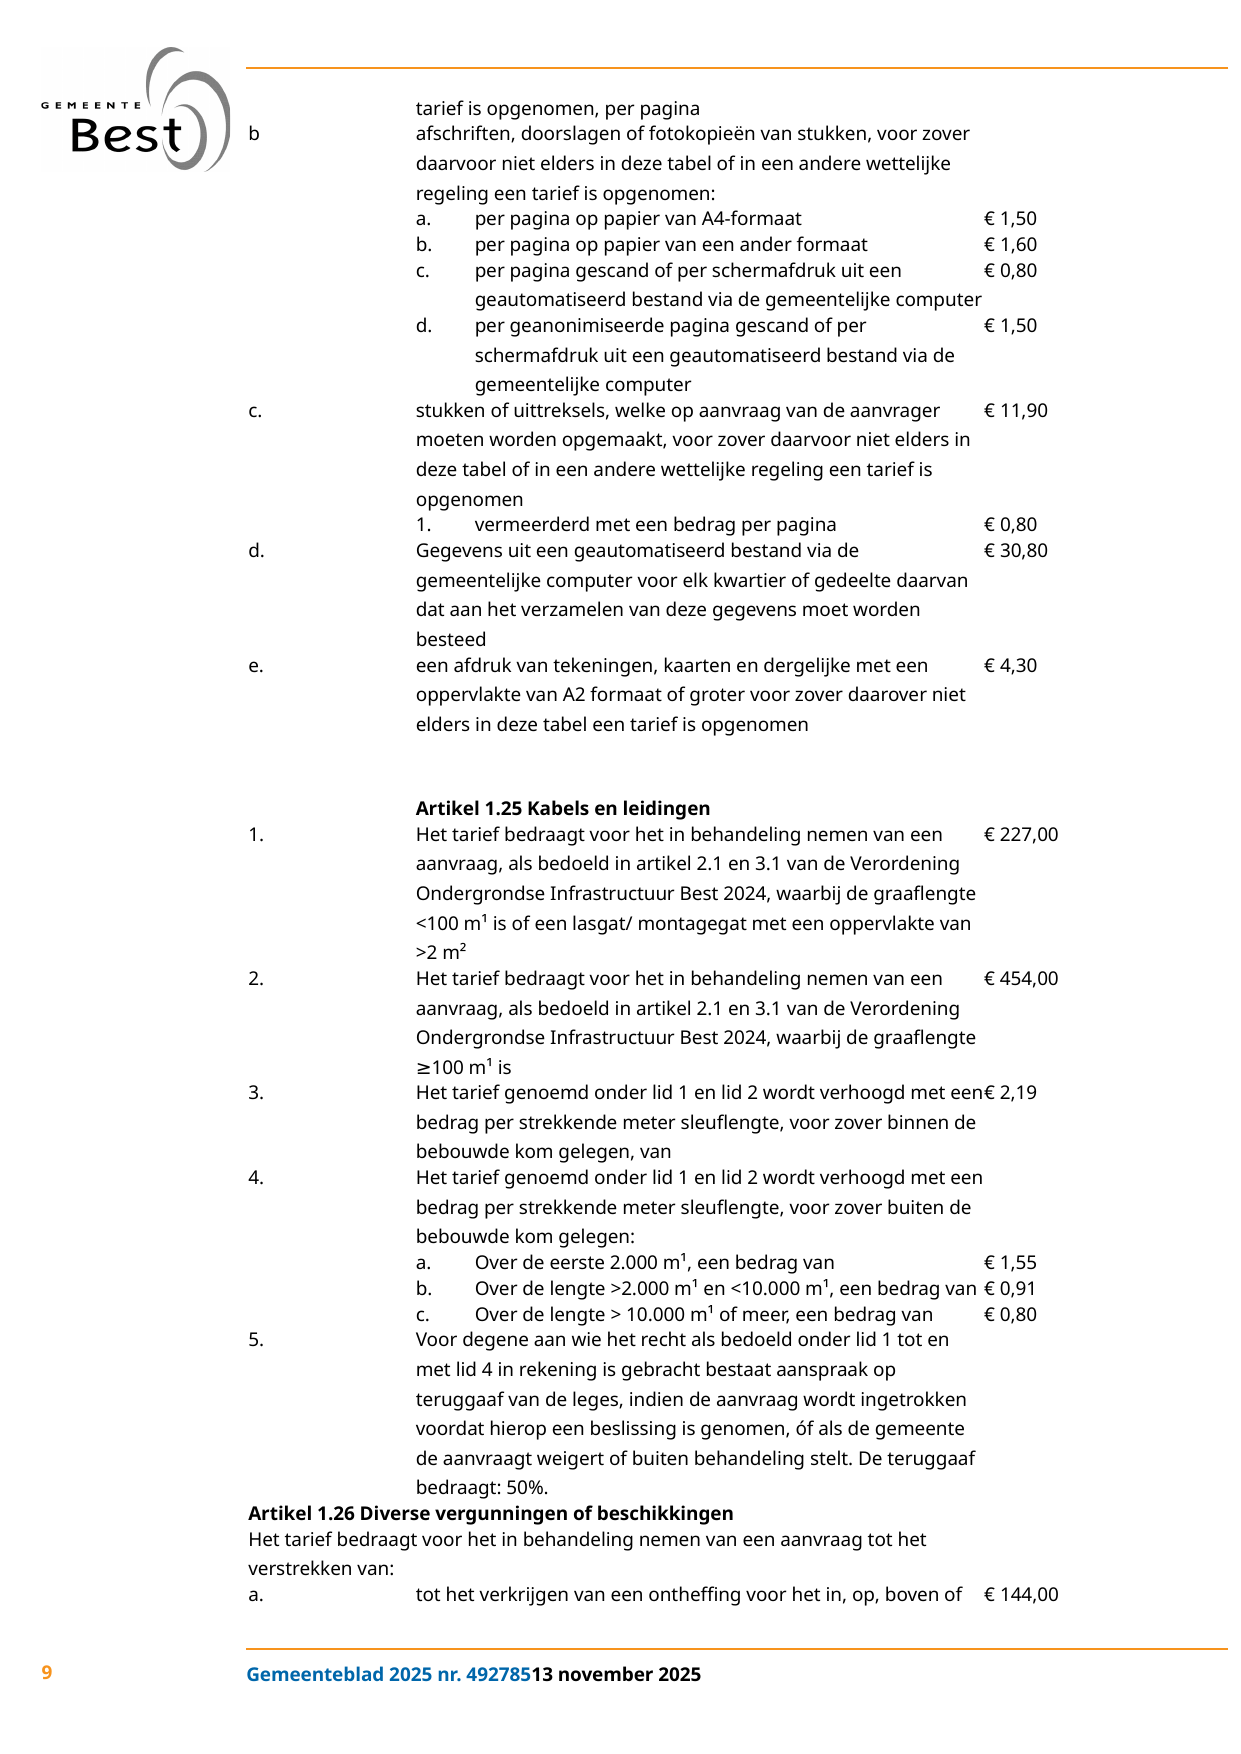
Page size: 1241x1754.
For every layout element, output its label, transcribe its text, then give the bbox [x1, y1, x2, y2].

table_cell € 30,80 [984, 537, 1152, 652]
table_cell € 1,50 [984, 312, 1152, 397]
table_cell [984, 121, 1152, 205]
table_cell stukken of uittreksels, welke op aanvraag van de aanvrager moeten worden opgemaakt, voor zover daarvoor niet elders in deze tabel of in een andere wettelijke regeling een tarief is opgenomen [416, 397, 984, 512]
table_cell e. [248, 652, 416, 737]
table_cell Het tarief bedraagt voor het in behandeling nemen van een aanvraag, als bedoeld in artikel 2.1 en 3.1 van de Verordening Ondergrondse Infrastructuur Best 2024, waarbij de graaflengte ≥100 m¹ is [416, 965, 984, 1079]
table_cell [248, 737, 416, 762]
table_cell 2. [248, 965, 416, 1079]
table_cell € 1,60 [984, 231, 1152, 257]
table_cell Het tarief genoemd onder lid 1 en lid 2 wordt verhoogd met een bedrag per strekkende meter sleuflengte, voor zover buiten de bebouwde kom gelegen: [416, 1165, 984, 1249]
table_cell [248, 512, 416, 537]
table_cell [984, 1526, 1152, 1581]
table_cell € 454,00 [984, 965, 1152, 1079]
table_cell 1. [248, 821, 416, 965]
table_cell [984, 1327, 1152, 1500]
table_cell tot het verkrijgen van een ontheffing voor het in, op, boven of [416, 1581, 984, 1607]
table_cell € 1,50 [984, 205, 1152, 231]
table_cell [248, 1249, 416, 1275]
table_header Artikel 1.25 Kabels en leidingen [416, 795, 984, 821]
table_cell [248, 312, 416, 397]
table_cell per pagina op papier van een ander formaat [416, 231, 984, 257]
table_cell € 1,55 [984, 1249, 1152, 1275]
table_cell per geanonimiseerde pagina gescand of per schermafdruk uit een geautomatiseerd bestand via de gemeentelijke computer [416, 312, 984, 397]
picture [41, 47, 231, 172]
table_cell afschriften, doorslagen of fotokopieën van stukken, voor zover daarvoor niet elders in deze tabel of in een andere wettelijke regeling een tarief is opgenomen: [416, 121, 984, 205]
table_cell c. [248, 397, 416, 512]
table_cell vermeerderd met een bedrag per pagina [416, 512, 984, 537]
table_cell 5. [248, 1327, 416, 1500]
table_cell [984, 1500, 1152, 1526]
table_cell € 4,30 [984, 652, 1152, 737]
table_cell € 0,80 [984, 257, 1152, 312]
table_cell tarief is opgenomen, per pagina [416, 95, 984, 121]
table_cell € 227,00 [984, 821, 1152, 965]
table_cell Over de lengte > 10.000 m¹ of meer, een bedrag van [416, 1301, 984, 1327]
table_cell 3. [248, 1080, 416, 1164]
table_cell [248, 205, 416, 231]
table_header [984, 795, 1152, 821]
table_cell Het tarief bedraagt voor het in behandeling nemen van een aanvraag, als bedoeld in artikel 2.1 en 3.1 van de Verordening Ondergrondse Infrastructuur Best 2024, waarbij de graaflengte <100 m¹ is of een lasgat/ montagegat met een oppervlakte van >2 m² [416, 821, 984, 965]
table_cell 4. [248, 1165, 416, 1249]
table_cell € 2,19 [984, 1080, 1152, 1164]
table_cell per pagina gescand of per schermafdruk uit een geautomatiseerd bestand via de gemeentelijke computer [416, 257, 984, 312]
table_cell per pagina op papier van A4-formaat [416, 205, 984, 231]
table_cell [248, 1275, 416, 1301]
table_cell € 0,91 [984, 1275, 1152, 1301]
table_cell Gegevens uit een geautomatiseerd bestand via de gemeentelijke computer voor elk kwartier of gedeelte daarvan dat aan het verzamelen van deze gegevens moet worden besteed [416, 537, 984, 652]
table_cell € 144,00 [984, 1581, 1152, 1607]
table_cell een afdruk van tekeningen, kaarten en dergelijke met een oppervlakte van A2 formaat of groter voor zover daarover niet elders in deze tabel een tarief is opgenomen [416, 652, 984, 737]
table_cell Over de eerste 2.000 m¹, een bedrag van [416, 1249, 984, 1275]
table_cell [984, 95, 1152, 121]
table_cell b [248, 121, 416, 205]
table_cell € 11,90 [984, 397, 1152, 512]
table_cell [248, 257, 416, 312]
table_cell [984, 1165, 1152, 1249]
table_cell d. [248, 537, 416, 652]
table_cell a. [248, 1581, 416, 1607]
table_cell [248, 95, 416, 121]
table_cell Artikel 1.26 Diverse vergunningen of beschikkingen [248, 1500, 984, 1526]
table_cell € 0,80 [984, 1301, 1152, 1327]
table_cell Over de lengte >2.000 m¹ en <10.000 m¹, een bedrag van [416, 1275, 984, 1301]
table_cell [416, 737, 984, 762]
table_cell [248, 231, 416, 257]
table_cell [248, 1301, 416, 1327]
table_header [248, 795, 416, 821]
table_cell Voor degene aan wie het recht als bedoeld onder lid 1 tot en met lid 4 in rekening is gebracht bestaat aanspraak op teruggaaf van de leges, indien de aanvraag wordt ingetrokken voordat hierop een beslissing is genomen, óf als de gemeente de aanvraagt weigert of buiten behandeling stelt. De teruggaaf bedraagt: 50%. [416, 1327, 984, 1500]
table_cell € 0,80 [984, 512, 1152, 537]
table_cell Het tarief genoemd onder lid 1 en lid 2 wordt verhoogd met een bedrag per strekkende meter sleuflengte, voor zover binnen de bebouwde kom gelegen, van [416, 1080, 984, 1164]
table_cell Het tarief bedraagt voor het in behandeling nemen van een aanvraag tot het verstrekken van: [248, 1526, 984, 1581]
table_cell [984, 737, 1152, 762]
